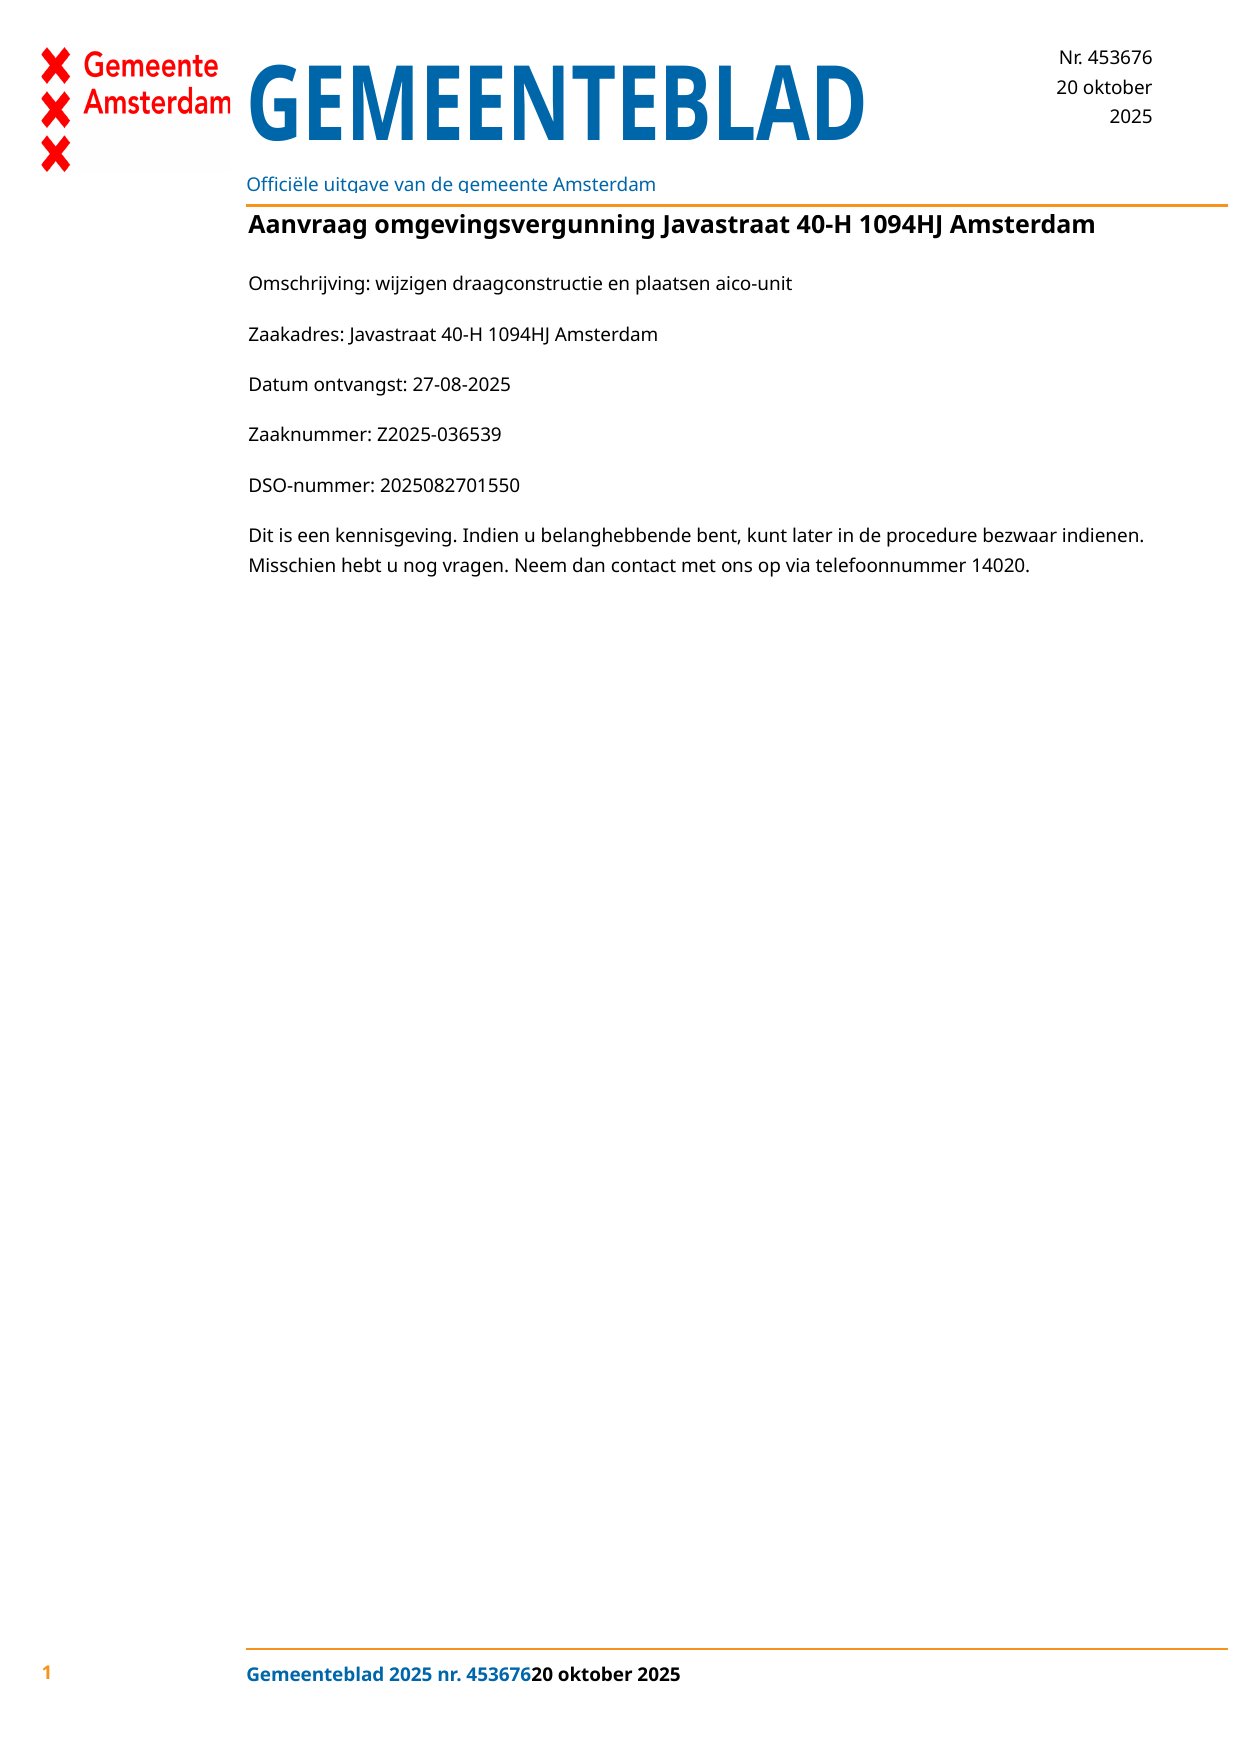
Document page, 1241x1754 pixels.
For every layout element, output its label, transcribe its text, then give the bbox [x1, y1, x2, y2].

picture [41, 47, 231, 172]
text Dit is een kennisgeving. Indien u belanghebbende bent, kunt later in de procedure bezwaar indienen. Misschien hebt u nog vragen. Neem dan contact met ons op via telefoonnummer 14020. [248, 522, 1152, 578]
text Zaaknummer: Z2025-036539 [248, 422, 1152, 447]
text Omschrijving: wijzigen draagconstructie en plaatsen aico-unit [248, 270, 1152, 296]
text Zaakadres: Javastraat 40-H 1094HJ Amsterdam [248, 321, 1152, 346]
text Datum ontvangst: 27-08-2025 [248, 371, 1152, 397]
text DSO-nummer: 2025082701550 [248, 472, 1152, 498]
text Aanvraag omgevingsvergunning Javastraat 40-H 1094HJ Amsterdam [248, 207, 1152, 241]
